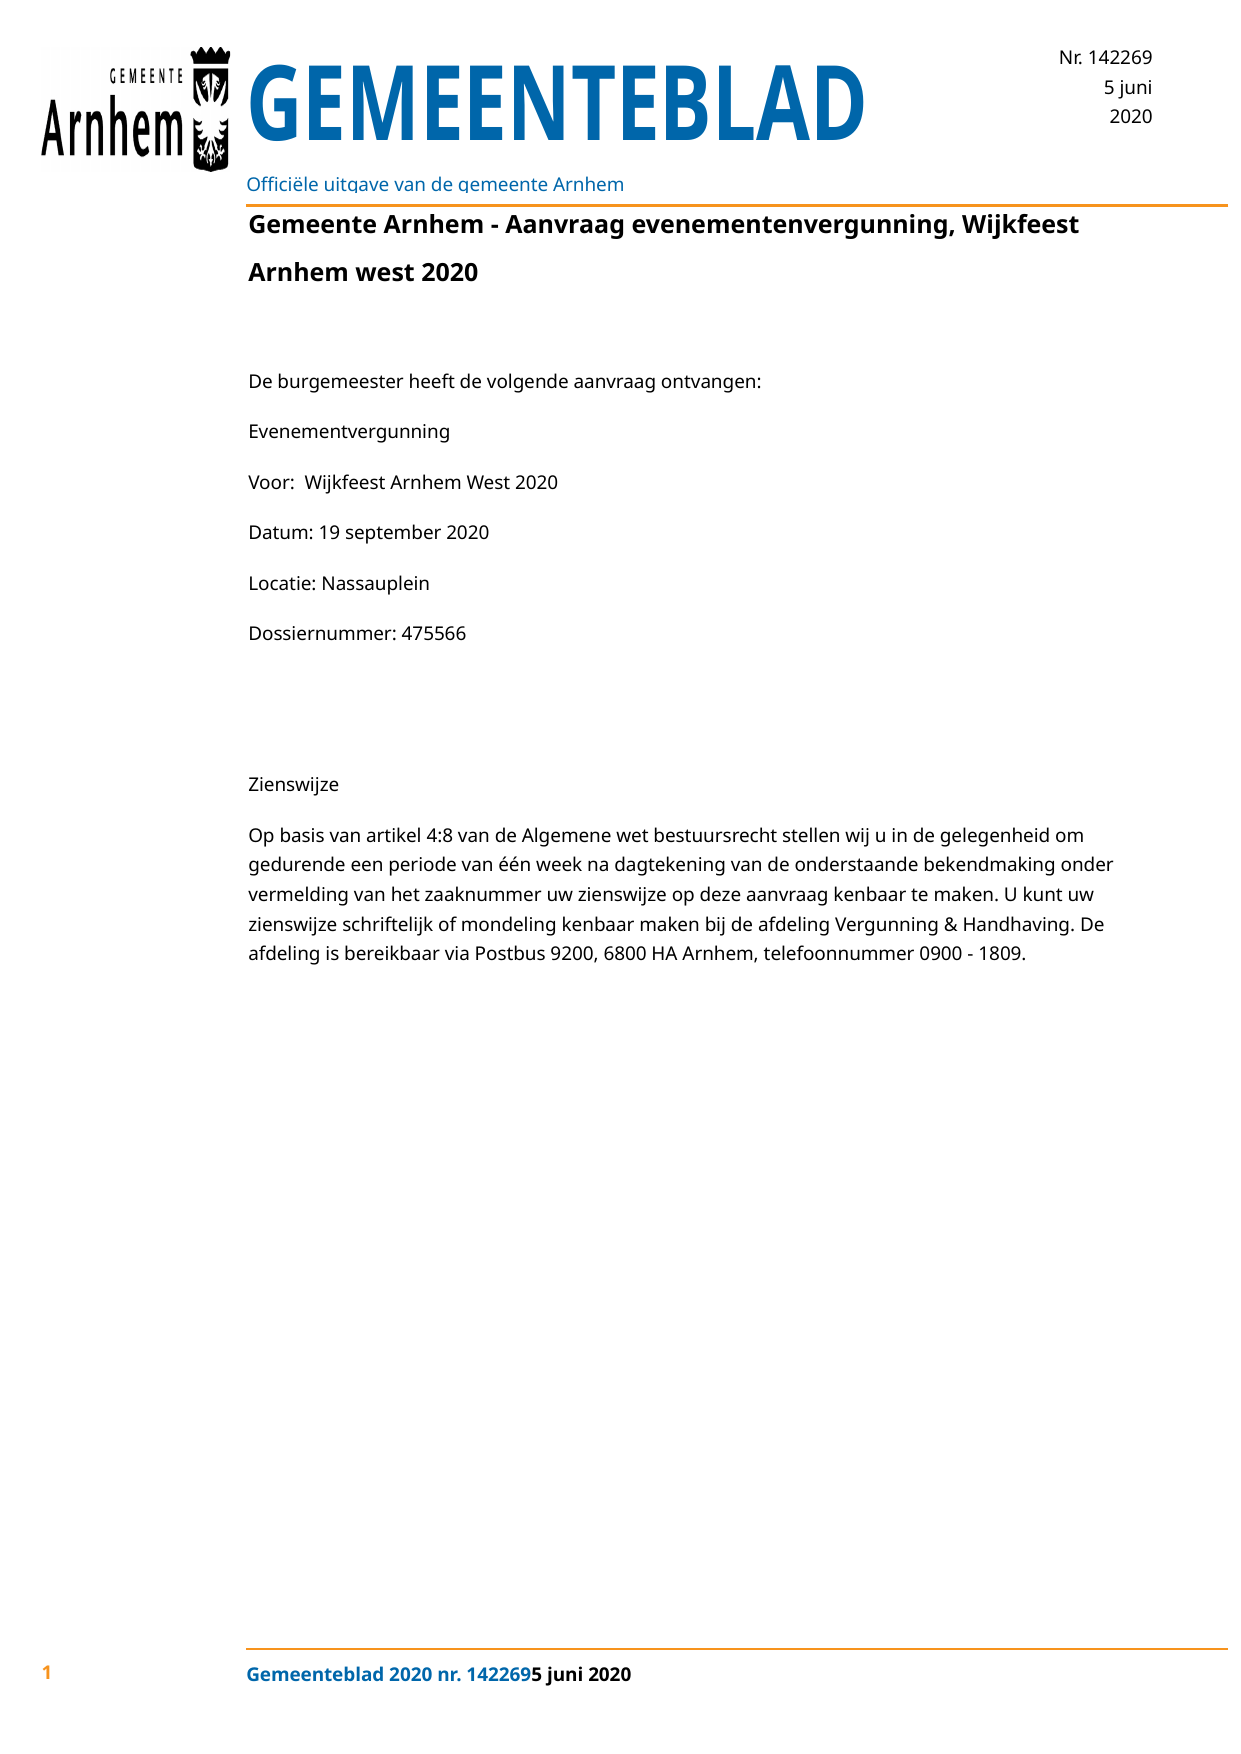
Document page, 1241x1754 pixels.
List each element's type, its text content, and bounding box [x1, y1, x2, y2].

picture [41, 47, 231, 172]
text De burgemeester heeft de volgende aanvraag ontvangen: [248, 368, 1152, 394]
text Locatie: Nassauplein [248, 570, 1152, 596]
text Zienswijze [248, 772, 1152, 797]
text Dossiernummer: 475566 [248, 620, 1152, 646]
text Op basis van artikel 4:8 van de Algemene wet bestuursrecht stellen wij u in de gelegenheid om gedurende een periode van één week na dagtekening van de onderstaande bekendmaking onder vermelding van het zaaknummer uw zienswijze op deze aanvraag kenbaar te maken. U kunt uw zienswijze schriftelijk of mondeling kenbaar maken bij de afdeling Vergunning & Handhaving. De afdeling is bereikbaar via Postbus 9200, 6800 HA Arnhem, telefoonnummer 0900 - 1809. [248, 822, 1152, 966]
text Voor: Wijkfeest Arnhem West 2020 [248, 469, 1152, 495]
text Datum: 19 september 2020 [248, 519, 1152, 545]
text Gemeente Arnhem - Aanvraag evenementenvergunning, Wijkfeest Arnhem west 2020 [248, 207, 1152, 288]
text Evenementvergunning [248, 419, 1152, 444]
